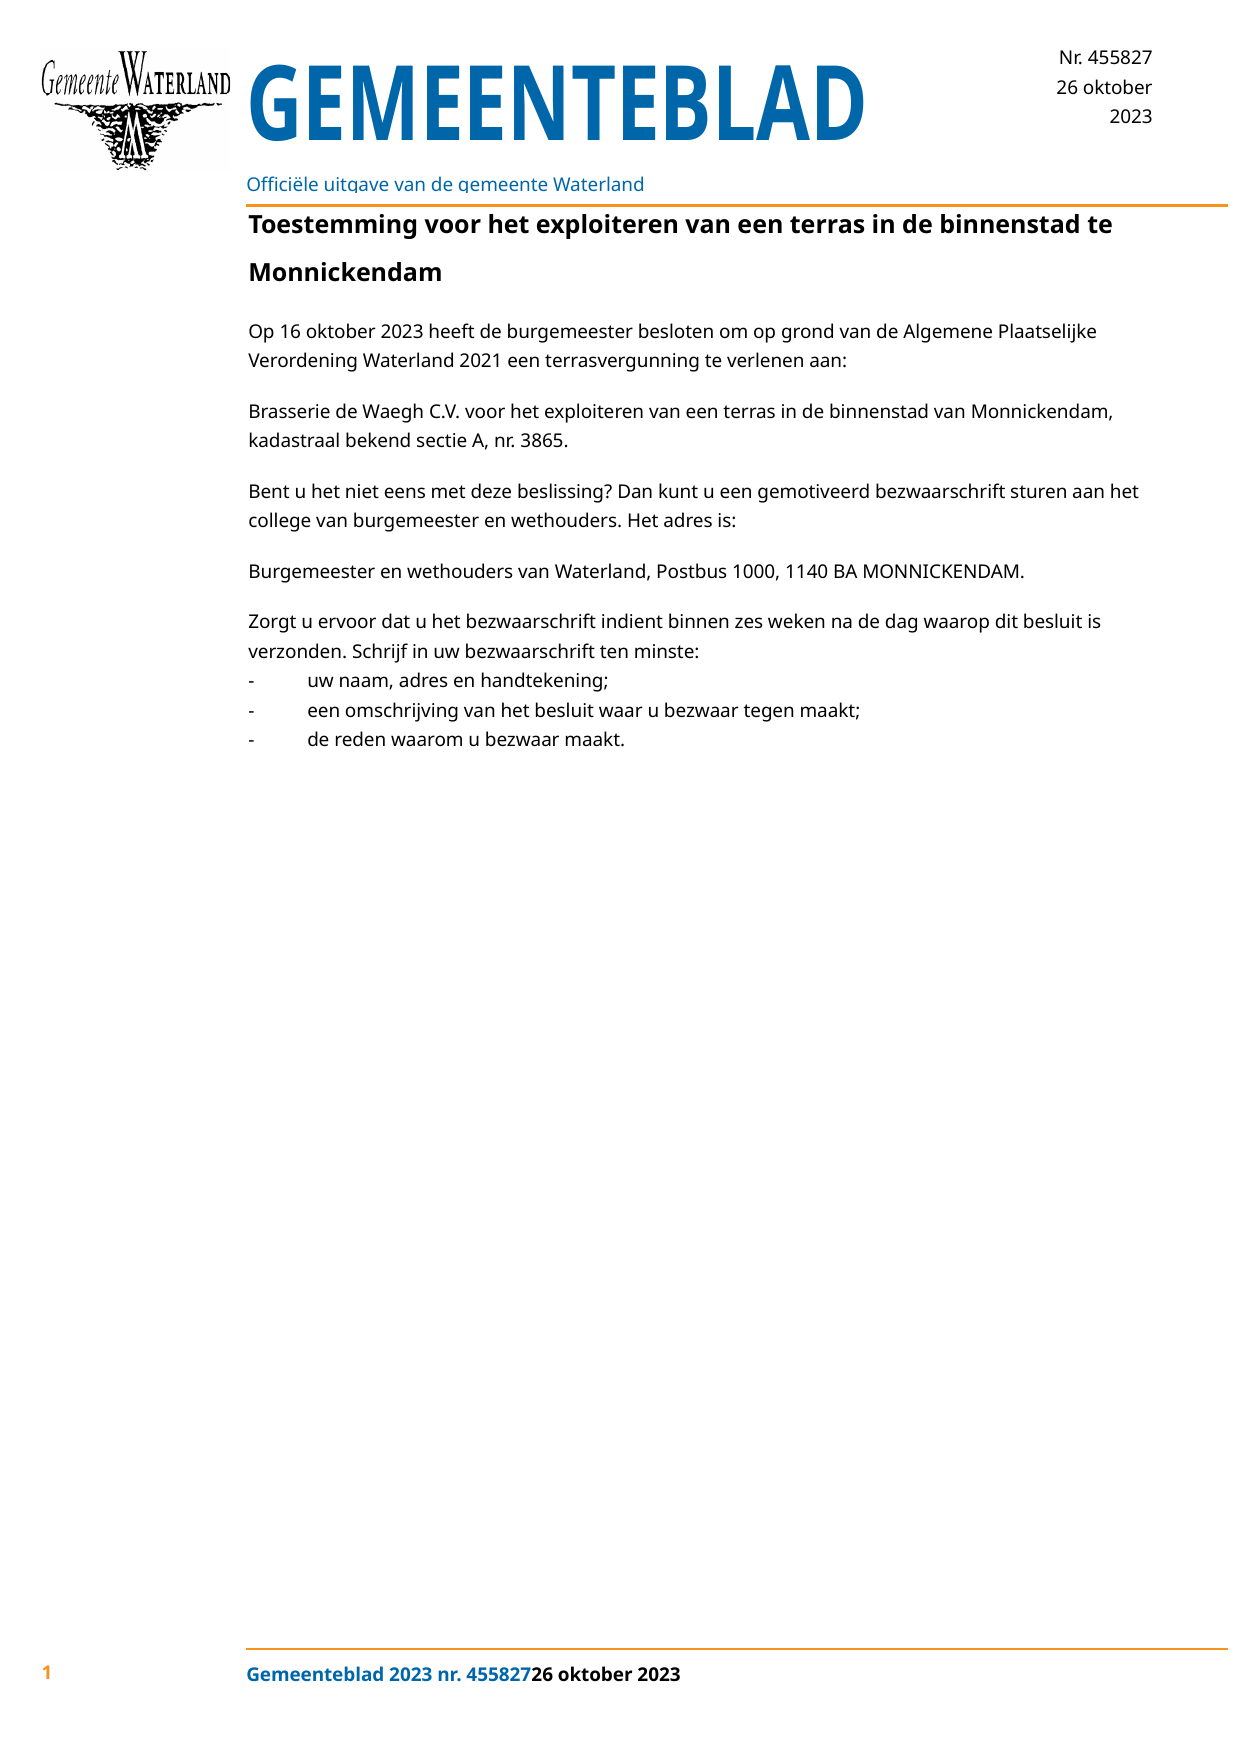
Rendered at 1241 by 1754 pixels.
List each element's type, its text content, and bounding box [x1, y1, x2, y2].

text Op 16 oktober 2023 heeft de burgemeester besloten om op grond van de Algemene Plaatselijke Verordening Waterland 2021 een terrasvergunning te verlenen aan: [248, 318, 1152, 373]
text Bent u het niet eens met deze beslissing? Dan kunt u een gemotiveerd bezwaarschrift sturen aan het college van burgemeester en wethouders. Het adres is: [248, 478, 1152, 533]
list de reden waarom u bezwaar maakt. [248, 727, 1152, 752]
picture [41, 47, 231, 172]
list uw naam, adres en handtekening; [248, 667, 1152, 693]
text Zorgt u ervoor dat u het bezwaarschrift indient binnen zes weken na de dag waarop dit besluit is verzonden. Schrijf in uw bezwaarschrift ten minste: [248, 608, 1152, 664]
list een omschrijving van het besluit waar u bezwaar tegen maakt; [248, 697, 1152, 723]
text Brasserie de Waegh C.V. voor het exploiteren van een terras in de binnenstad van Monnickendam, kadastraal bekend sectie A, nr. 3865. [248, 398, 1152, 453]
text Toestemming voor het exploiteren van een terras in de binnenstad te Monnickendam [248, 207, 1152, 288]
text Burgemeester en wethouders van Waterland, Postbus 1000, 1140 BA MONNICKENDAM. [248, 558, 1152, 584]
